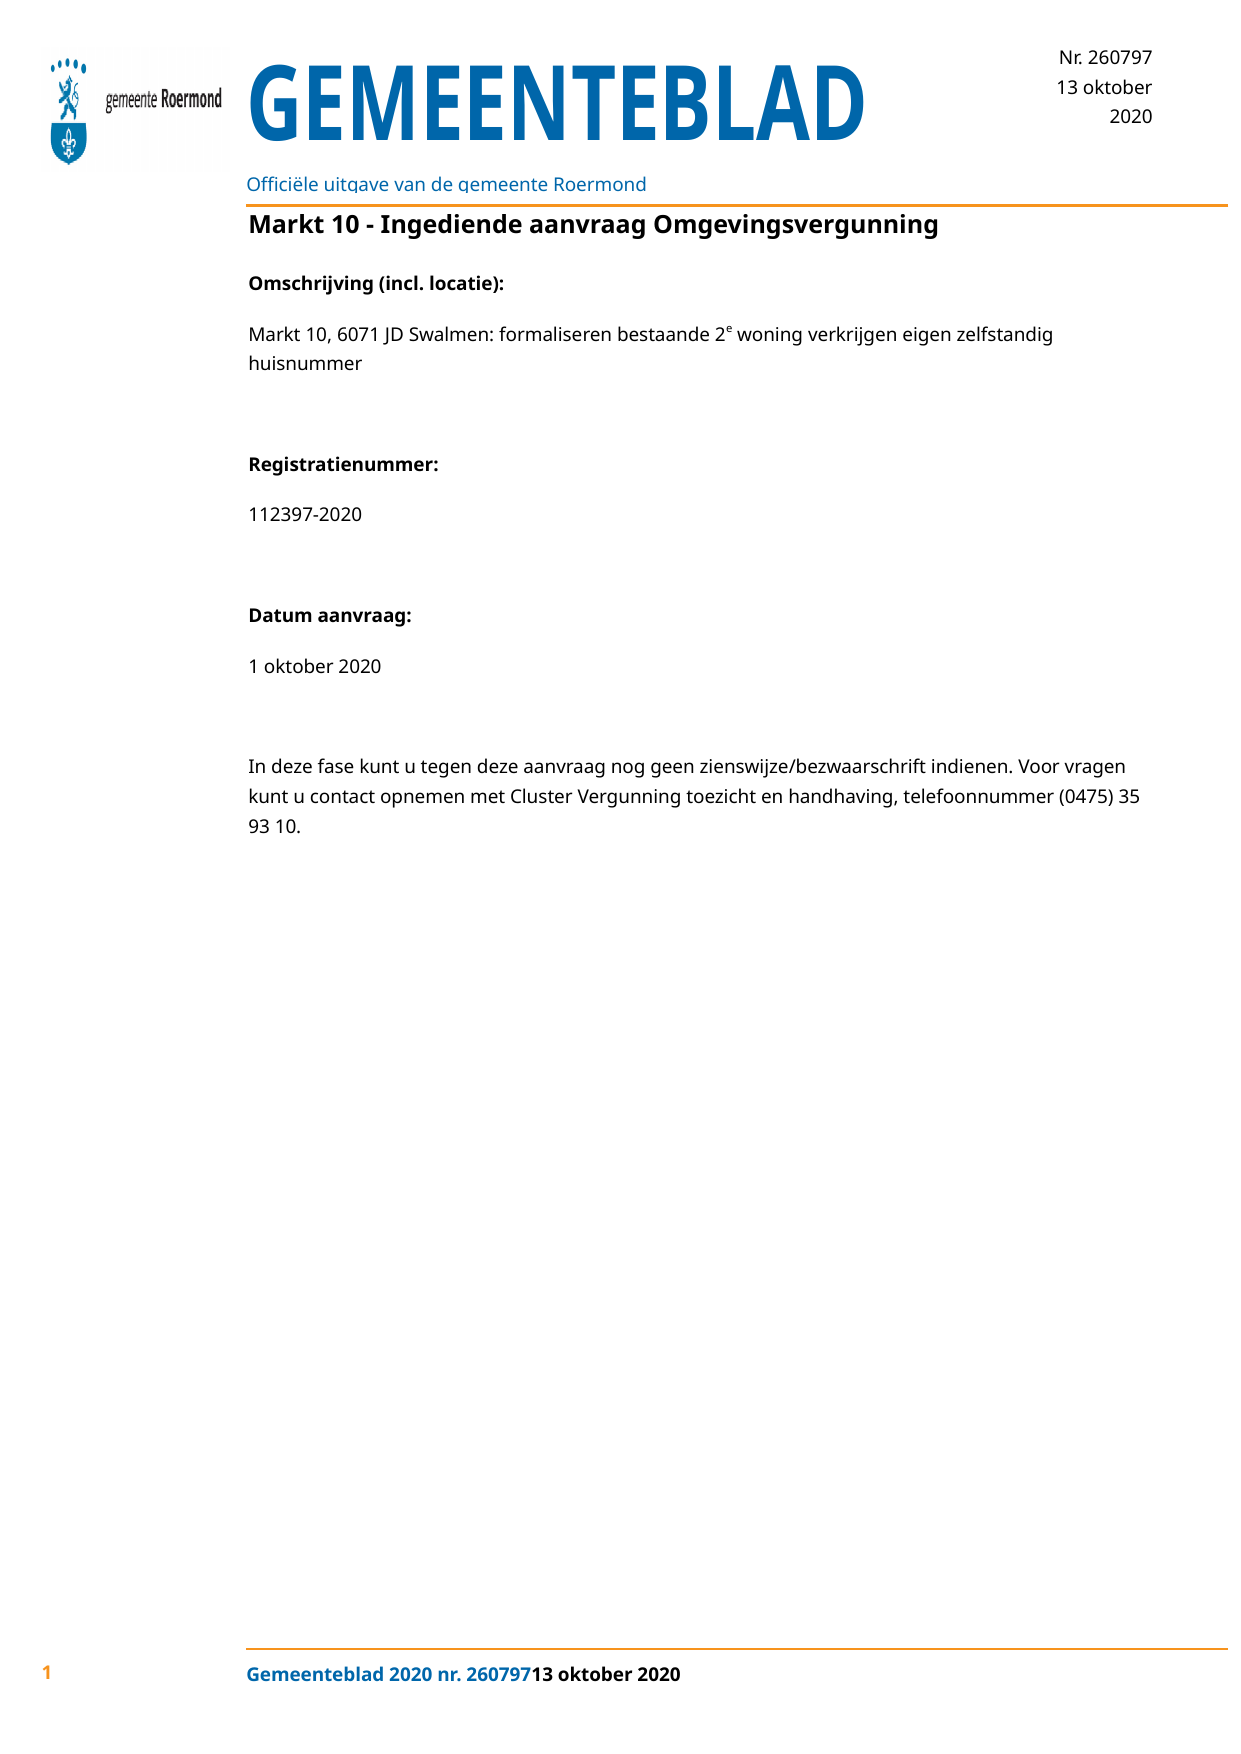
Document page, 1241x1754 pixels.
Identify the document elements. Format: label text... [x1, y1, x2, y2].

text In deze fase kunt u tegen deze aanvraag nog geen zienswijze/bezwaarschrift indienen. Voor vragen kunt u contact opnemen met Cluster Vergunning toezicht en handhaving, telefoonnummer (0475) 35 93 10. [248, 754, 1152, 838]
text Markt 10 - Ingediende aanvraag Omgevingsvergunning [248, 207, 1152, 241]
picture [41, 47, 231, 172]
text Omschrijving (incl. locatie): [248, 270, 1152, 296]
text Datum aanvraag: [248, 602, 1152, 628]
text Markt 10, 6071 JD Swalmen: formaliseren bestaande 2e woning verkrijgen eigen zelfstandig huisnummer [248, 321, 1152, 376]
text 1 oktober 2020 [248, 653, 1152, 678]
text Registratienummer: [248, 451, 1152, 477]
text 112397-2020 [248, 502, 1152, 527]
